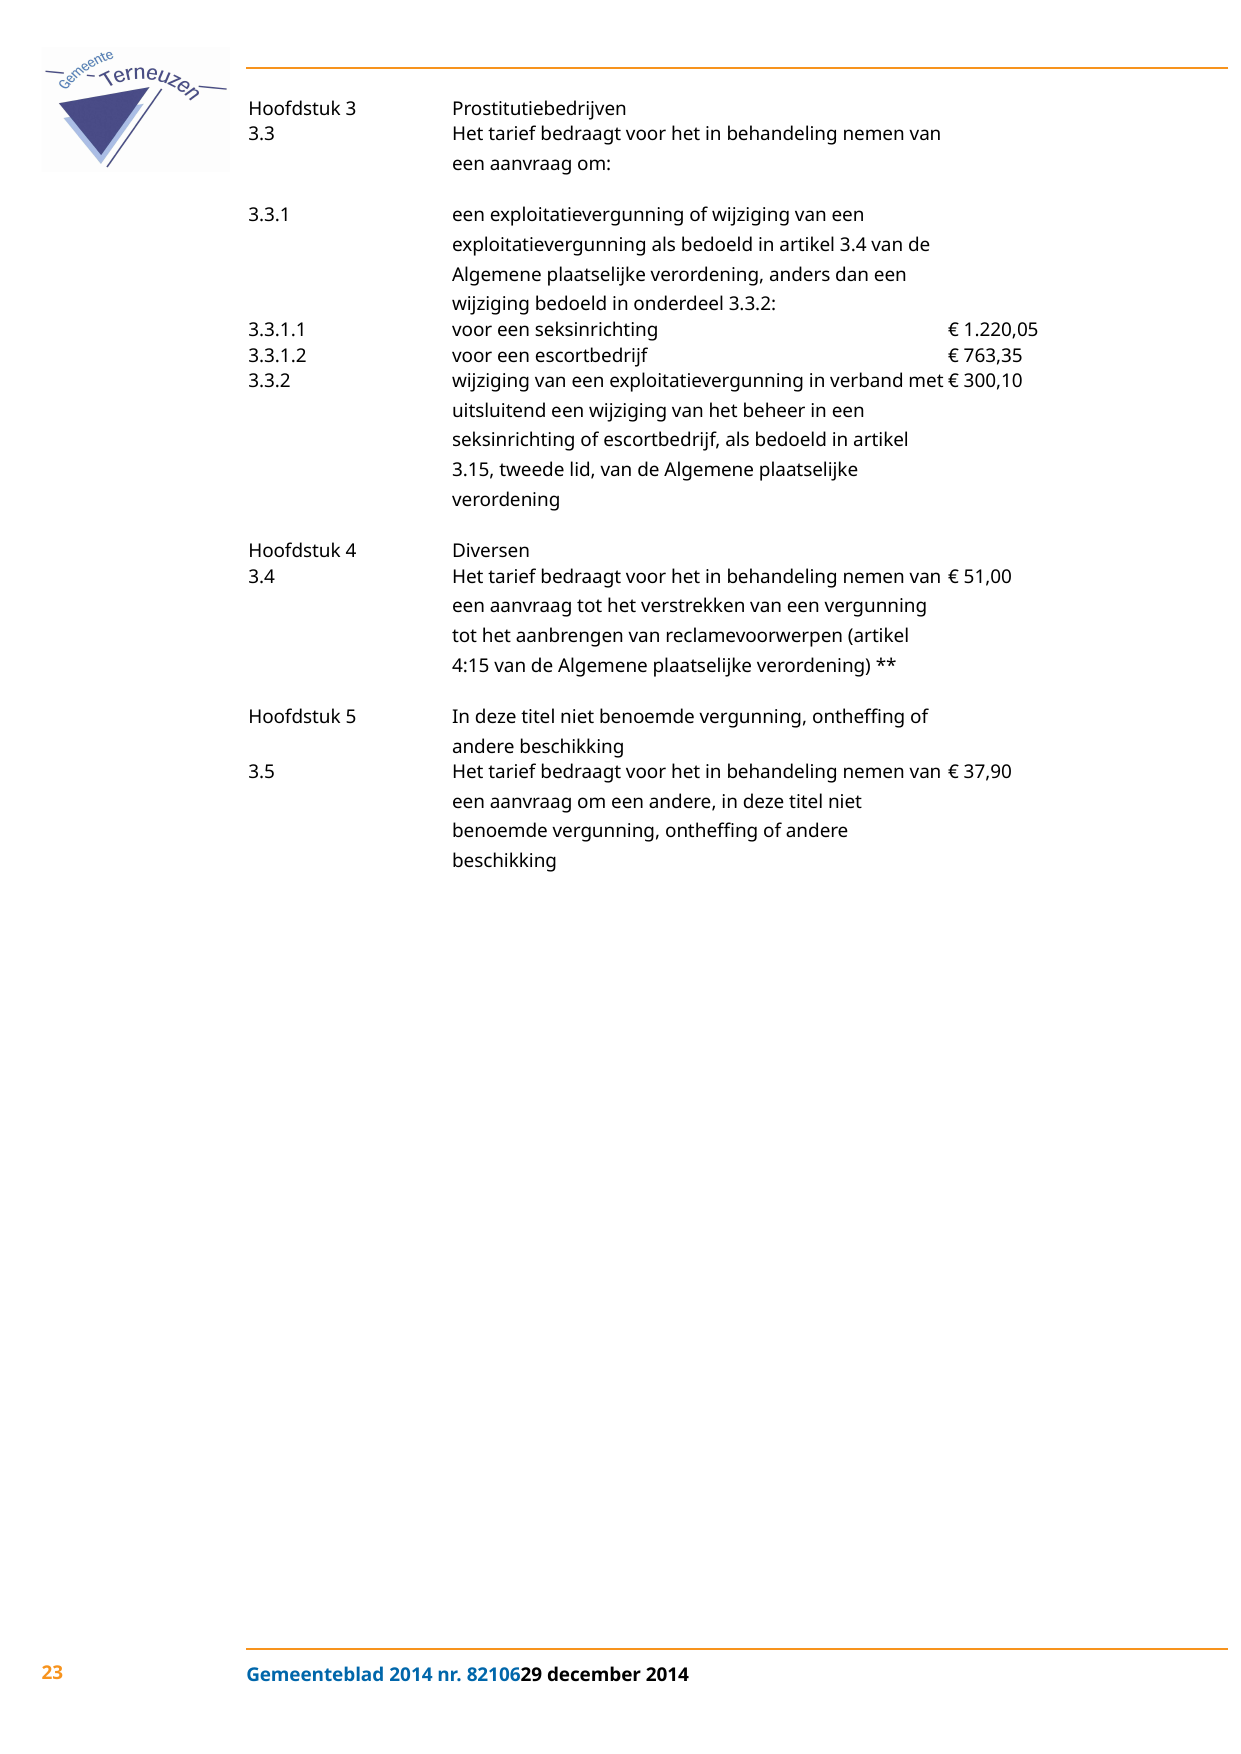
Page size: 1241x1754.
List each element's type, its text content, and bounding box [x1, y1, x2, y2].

table_cell 3.3.2 [248, 368, 452, 512]
table_cell 3.3.1.1 [248, 316, 452, 342]
table_cell € 51,00 [948, 563, 1152, 677]
table_cell Hoofdstuk 3 [248, 95, 452, 121]
table_cell voor een escortbedrijf [452, 342, 948, 367]
table_cell Het tarief bedraagt voor het in behandeling nemen van een aanvraag tot het verstrekken van een vergunning tot het aanbrengen van reclamevoorwerpen (artikel 4:15 van de Algemene plaatselijke verordening) ** [452, 563, 948, 677]
table_cell € 300,10 [948, 368, 1152, 512]
table_cell [948, 537, 1152, 563]
table_cell 3.3.1 [248, 202, 452, 316]
picture [41, 47, 231, 172]
table_cell Prostitutiebedrijven [452, 95, 948, 121]
table_cell wijziging van een exploitatievergunning in verband met uitsluitend een wijziging van het beheer in een seksinrichting of escortbedrijf, als bedoeld in artikel 3.15, tweede lid, van de Algemene plaatselijke verordening [452, 368, 948, 512]
table_cell [452, 176, 948, 202]
table_cell [452, 512, 948, 537]
table_cell [948, 95, 1152, 121]
table_cell € 37,90 [948, 759, 1152, 873]
table_cell 3.3 [248, 121, 452, 176]
table_cell [248, 512, 452, 537]
table_cell 3.3.1.2 [248, 342, 452, 367]
table_cell € 1.220,05 [948, 316, 1152, 342]
table_cell voor een seksinrichting [452, 316, 948, 342]
table_cell Het tarief bedraagt voor het in behandeling nemen van een aanvraag om een andere, in deze titel niet benoemde vergunning, ontheffing of andere beschikking [452, 759, 948, 873]
table_cell [948, 703, 1152, 758]
table_cell [948, 202, 1152, 316]
table_cell [948, 121, 1152, 176]
table_cell Hoofdstuk 4 [248, 537, 452, 563]
table_cell Hoofdstuk 5 [248, 703, 452, 758]
table_cell Het tarief bedraagt voor het in behandeling nemen van een aanvraag om: [452, 121, 948, 176]
table_cell 3.5 [248, 759, 452, 873]
table_cell In deze titel niet benoemde vergunning, ontheffing of andere beschikking [452, 703, 948, 758]
table_cell 3.4 [248, 563, 452, 677]
table_cell een exploitatievergunning of wijziging van een exploitatievergunning als bedoeld in artikel 3.4 van de Algemene plaatselijke verordening, anders dan een wijziging bedoeld in onderdeel 3.3.2: [452, 202, 948, 316]
table_cell [248, 678, 452, 703]
table_cell Diversen [452, 537, 948, 563]
table_cell [248, 176, 452, 202]
table_cell € 763,35 [948, 342, 1152, 367]
table_cell [948, 176, 1152, 202]
